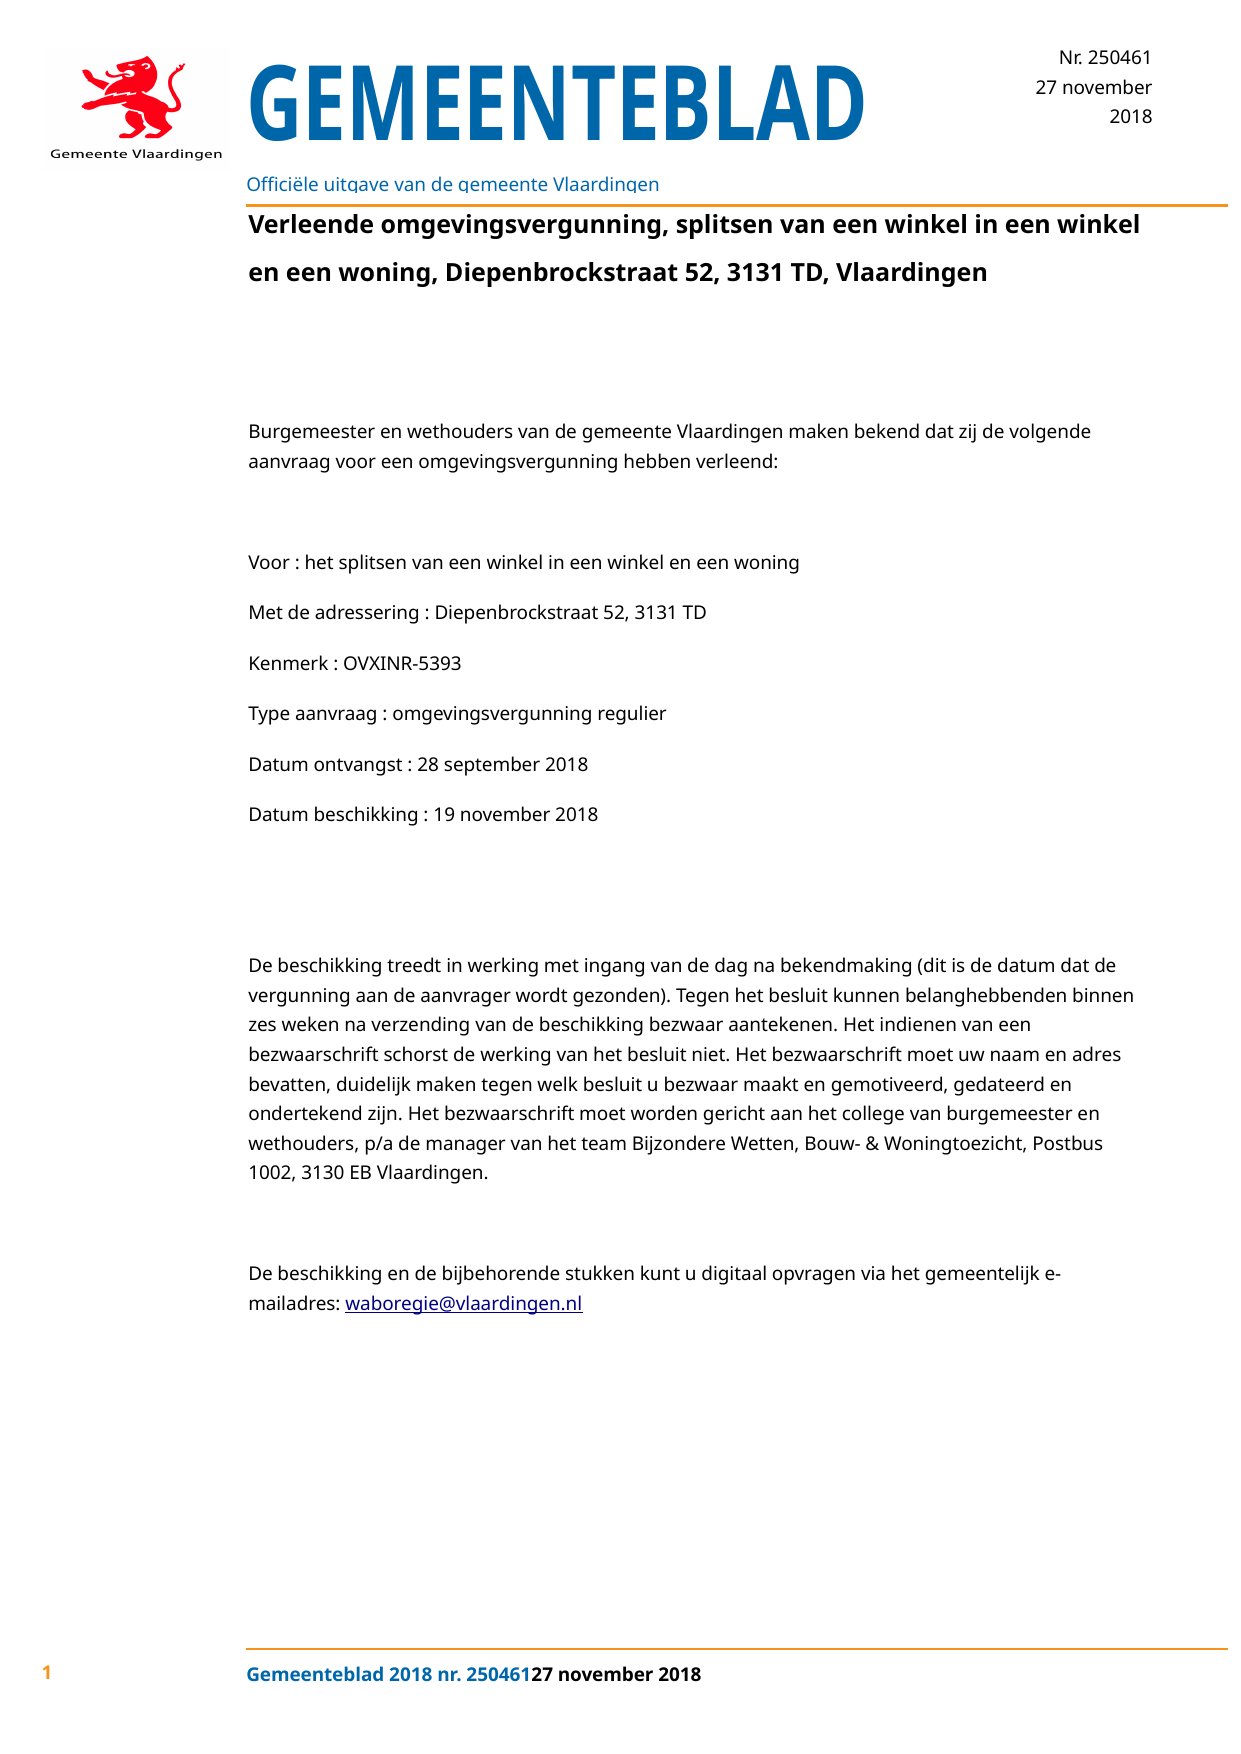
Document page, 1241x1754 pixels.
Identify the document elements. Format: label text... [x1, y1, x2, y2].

text Kenmerk : OVXINR-5393 [248, 650, 1152, 676]
picture [41, 47, 231, 172]
text Datum beschikking : 19 november 2018 [248, 801, 1152, 827]
text Verleende omgevingsvergunning, splitsen van een winkel in een winkel en een woning, Diepenbrockstraat 52, 3131 TD, Vlaardingen [248, 207, 1152, 288]
text Type aanvraag : omgevingsvergunning regulier [248, 700, 1152, 726]
text De beschikking en de bijbehorende stukken kunt u digitaal opvragen via het gemeentelijk e-mailadres: waboregie@vlaardingen.nl [248, 1260, 1152, 1316]
text De beschikking treedt in werking met ingang van de dag na bekendmaking (dit is de datum dat de vergunning aan de aanvrager wordt gezonden). Tegen het besluit kunnen belanghebbenden binnen zes weken na verzending van de beschikking bezwaar aantekenen. Het indienen van een bezwaarschrift schorst de werking van het besluit niet. Het bezwaarschrift moet uw naam en adres bevatten, duidelijk maken tegen welk besluit u bezwaar maakt en gemotiveerd, gedateerd en ondertekend zijn. Het bezwaarschrift moet worden gericht aan het college van burgemeester en wethouders, p/a de manager van het team Bijzondere Wetten, Bouw- & Woningtoezicht, Postbus 1002, 3130 EB Vlaardingen. [248, 952, 1152, 1185]
text Burgemeester en wethouders van de gemeente Vlaardingen maken bekend dat zij de volgende aanvraag voor een omgevingsvergunning hebben verleend: [248, 419, 1152, 474]
text Voor : het splitsen van een winkel in een winkel en een woning [248, 549, 1152, 575]
text Datum ontvangst : 28 september 2018 [248, 751, 1152, 777]
text Met de adressering : Diepenbrockstraat 52, 3131 TD [248, 599, 1152, 625]
